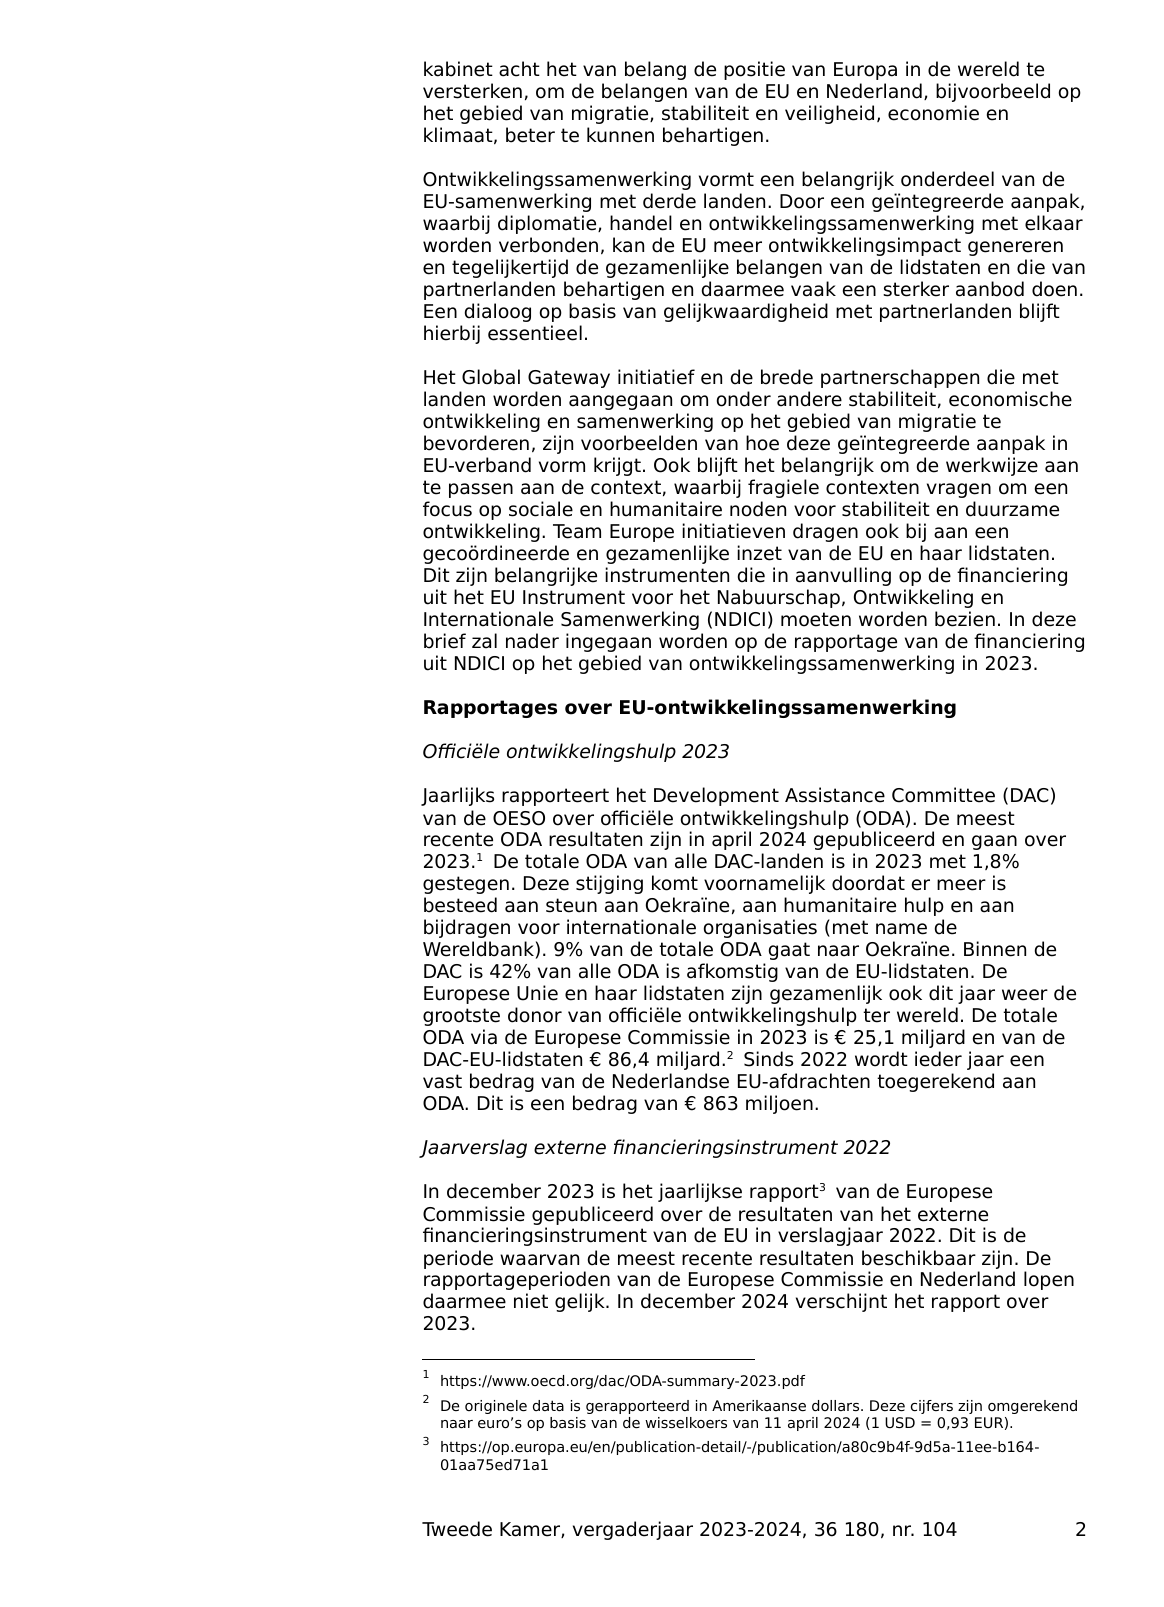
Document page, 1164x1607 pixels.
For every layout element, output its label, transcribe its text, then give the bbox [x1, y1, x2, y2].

text Jaarlijks rapporteert het Development Assistance Committee (DAC) van de OESO over officiële ontwikkelingshulp (ODA). De meest recente ODA resultaten zijn in april 2024 gepubliceerd en gaan over 2023. De totale ODA van alle DAC-landen is in 2023 met 1,8% gestegen. Deze stijging komt voornamelijk doordat er meer is besteed aan steun aan Oekraïne, aan humanitaire hulp en aan bijdragen voor internationale organisaties (met name de Wereldbank). 9% van de totale ODA gaat naar Oekraïne. Binnen de DAC is 42% van alle ODA is afkomstig van de EU-lidstaten. De Europese Unie en haar lidstaten zijn gezamenlijk ook dit jaar weer de grootste donor van officiële ontwikkelingshulp ter wereld. De totale ODA via de Europese Commissie in 2023 is € 25,1 miljard en van de DAC-EU-lidstaten € 86,4 miljard. Sinds 2022 wordt ieder jaar een vast bedrag van de Nederlandse EU-afdrachten toegerekend aan ODA. Dit is een bedrag van € 863 miljoen. [422, 785, 1087, 1115]
text Ontwikkelingssamenwerking vormt een belangrijk onderdeel van de EU-samenwerking met derde landen. Door een geïntegreerde aanpak, waarbij diplomatie, handel en ontwikkelingssamenwerking met elkaar worden verbonden, kan de EU meer ontwikkelingsimpact genereren en tegelijkertijd de gezamenlijke belangen van de lidstaten en die van partnerlanden behartigen en daarmee vaak een sterker aanbod doen. Een dialoog op basis van gelijkwaardigheid met partnerlanden blijft hierbij essentieel. [422, 169, 1087, 345]
text kabinet acht het van belang de positie van Europa in de wereld te versterken, om de belangen van de EU en Nederland, bijvoorbeeld op het gebied van migratie, stabiliteit en veiligheid, economie en klimaat, beter te kunnen behartigen. [422, 59, 1087, 147]
text De originele data is gerapporteerd in Amerikaanse dollars. Deze cijfers zijn omgerekend naar euro’s op basis van de wisselkoers van 11 april 2024 (1 USD = 0,93 EUR). [422, 1393, 1087, 1432]
text https://op.europa.eu/en/publication-detail/-/publication/a80c9b4f-9d5a-11ee-b164-01aa75ed71a1 [422, 1435, 1087, 1474]
text In december 2023 is het jaarlijkse rapport van de Europese Commissie gepubliceerd over de resultaten van het externe financieringsinstrument van de EU in verslagjaar 2022. Dit is de periode waarvan de meest recente resultaten beschikbaar zijn. De rapportageperioden van de Europese Commissie en Nederland lopen daarmee niet gelijk. In december 2024 verschijnt het rapport over 2023. [422, 1181, 1087, 1335]
subtitle Jaarverslag externe financieringsinstrument 2022 [422, 1137, 1087, 1159]
text Het Global Gateway initiatief en de brede partnerschappen die met landen worden aangegaan om onder andere stabiliteit, economische ontwikkeling en samenwerking op het gebied van migratie te bevorderen, zijn voorbeelden van hoe deze geïntegreerde aanpak in EU-verband vorm krijgt. Ook blijft het belangrijk om de werkwijze aan te passen aan de context, waarbij fragiele contexten vragen om een focus op sociale en humanitaire noden voor stabiliteit en duurzame ontwikkeling. Team Europe initiatieven dragen ook bij aan een gecoördineerde en gezamenlijke inzet van de EU en haar lidstaten. Dit zijn belangrijke instrumenten die in aanvulling op de financiering uit het EU Instrument voor het Nabuurschap, Ontwikkeling en Internationale Samenwerking (NDICI) moeten worden bezien. In deze brief zal nader ingegaan worden op de rapportage van de financiering uit NDICI op het gebied van ontwikkelingssamenwerking in 2023. [422, 367, 1087, 675]
subtitle Officiële ontwikkelingshulp 2023 [422, 741, 1087, 763]
text https://www.oecd.org/dac/ODA-summary-2023.pdf [422, 1368, 1087, 1391]
subtitle Rapportages over EU-ontwikkelingssamenwerking [422, 697, 1087, 719]
